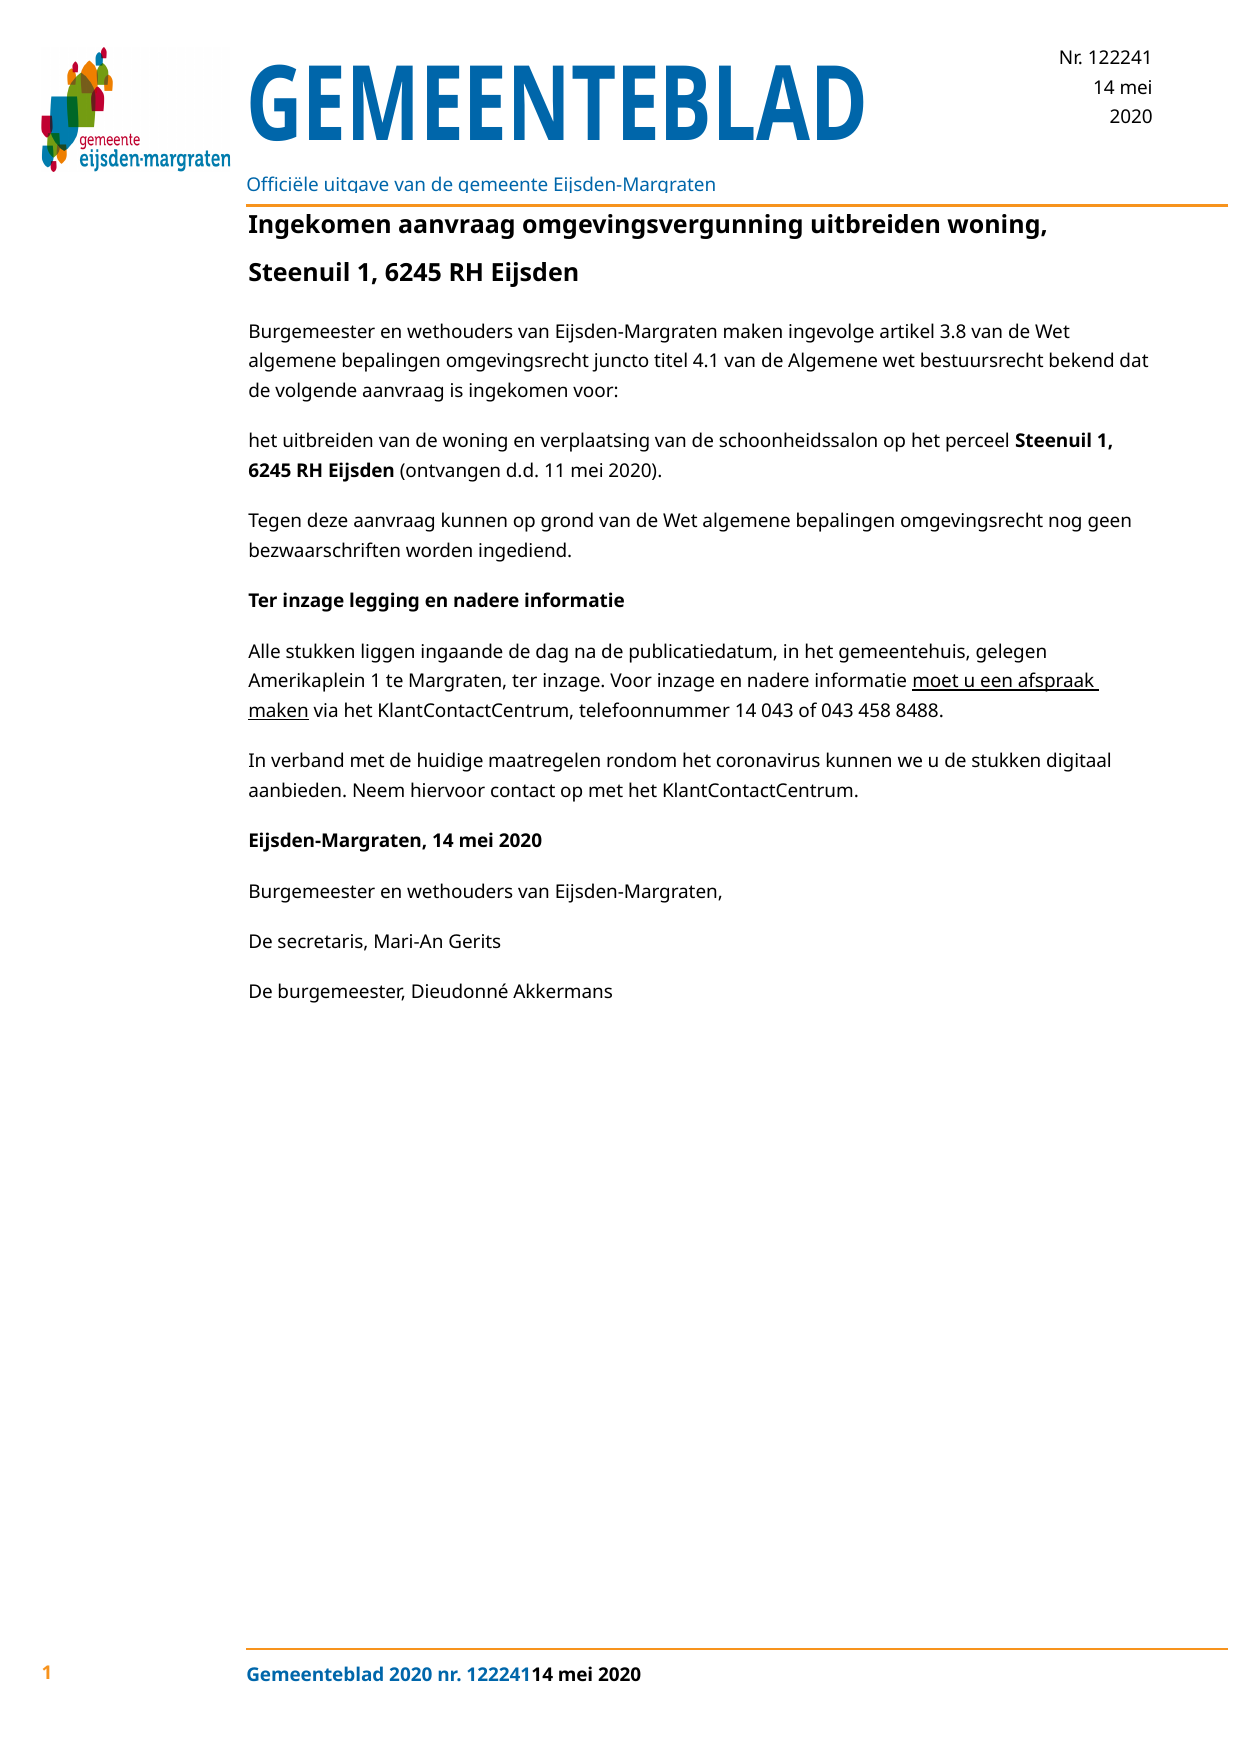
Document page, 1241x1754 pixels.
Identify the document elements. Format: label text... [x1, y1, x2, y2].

text Ter inzage legging en nadere informatie [248, 587, 1152, 613]
text De secretaris, Mari-An Gerits [248, 928, 1152, 954]
text Burgemeester en wethouders van Eijsden-Margraten maken ingevolge artikel 3.8 van de Wet algemene bepalingen omgevingsrecht juncto titel 4.1 van de Algemene wet bestuursrecht bekend dat de volgende aanvraag is ingekomen voor: [248, 318, 1152, 403]
text De burgemeester, Dieudonné Akkermans [248, 979, 1152, 1004]
text Burgemeester en wethouders van Eijsden-Margraten, [248, 878, 1152, 904]
text Alle stukken liggen ingaande de dag na de publicatiedatum, in het gemeentehuis, gelegen Amerikaplein 1 te Margraten, ter inzage. Voor inzage en nadere informatie moet u een afspraak maken via het KlantContactCentrum, telefoonnummer 14 043 of 043 458 8488. [248, 638, 1152, 723]
picture [41, 47, 231, 172]
text Ingekomen aanvraag omgevingsvergunning uitbreiden woning, Steenuil 1, 6245 RH Eijsden [248, 207, 1152, 288]
text Eijsden-Margraten, 14 mei 2020 [248, 827, 1152, 853]
text Tegen deze aanvraag kunnen op grond van de Wet algemene bepalingen omgevingsrecht nog geen bezwaarschriften worden ingediend. [248, 507, 1152, 563]
text het uitbreiden van de woning en verplaatsing van de schoonheidssalon op het perceel Steenuil 1, 6245 RH Eijsden (ontvangen d.d. 11 mei 2020). [248, 427, 1152, 483]
text In verband met de huidige maatregelen rondom het coronavirus kunnen we u de stukken digitaal aanbieden. Neem hiervoor contact op met het KlantContactCentrum. [248, 747, 1152, 803]
